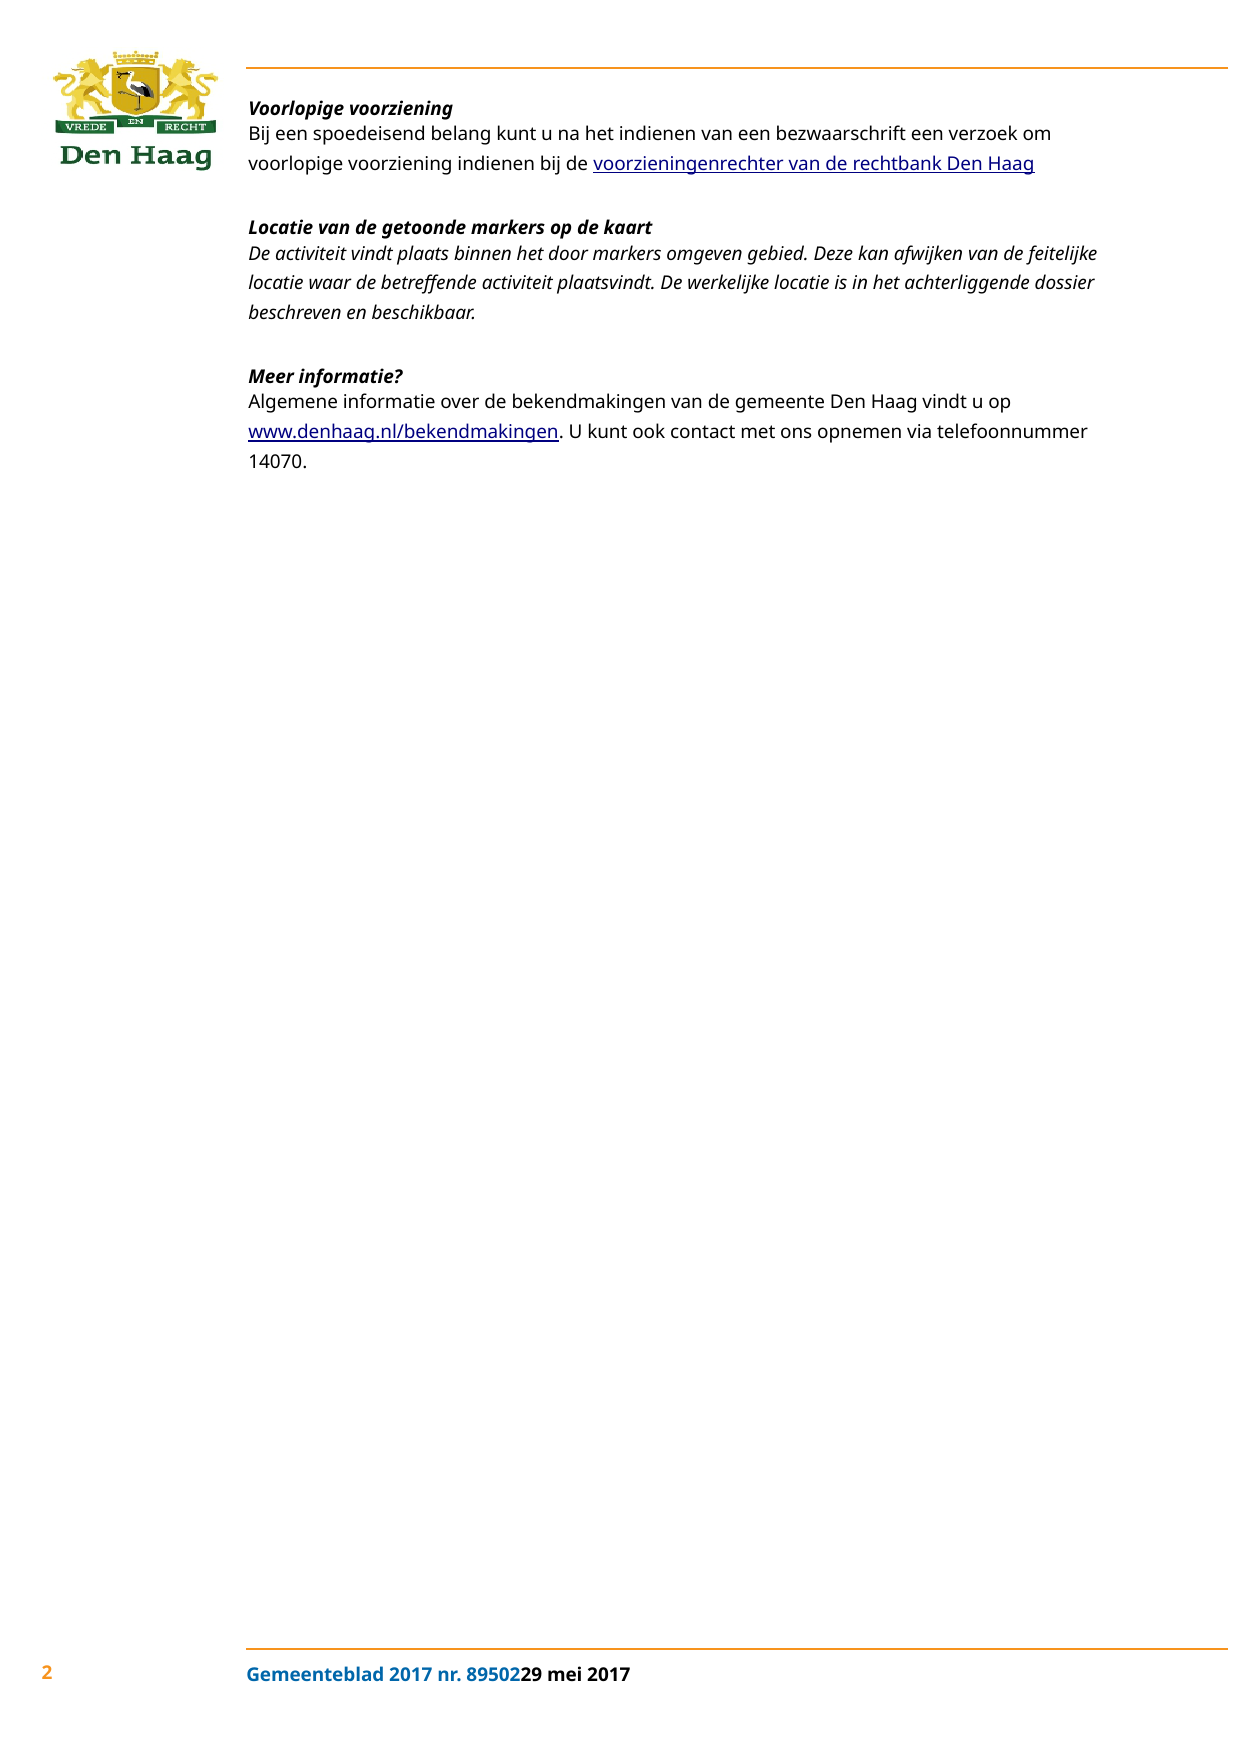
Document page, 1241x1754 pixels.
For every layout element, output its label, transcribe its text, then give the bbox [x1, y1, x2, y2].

text De activiteit vindt plaats binnen het door markers omgeven gebied. Deze kan afwijken van de feitelijke locatie waar de betreffende activiteit plaatsvindt. De werkelijke locatie is in het achterliggende dossier beschreven en beschikbaar. [248, 240, 1152, 325]
text Voorlopige voorziening [248, 95, 1152, 121]
text Locatie van de getoonde markers op de kaart [248, 214, 1152, 240]
picture [41, 47, 231, 172]
text Meer informatie? [248, 363, 1152, 389]
text Bij een spoedeisend belang kunt u na het indienen van een bezwaarschrift een verzoek om voorlopige voorziening indienen bij de voorzieningenrechter van de rechtbank Den Haag [248, 121, 1152, 176]
text Algemene informatie over de bekendmakingen van de gemeente Den Haag vindt u op www.denhaag.nl/bekendmakingen. U kunt ook contact met ons opnemen via telefoonnummer 14070. [248, 389, 1152, 473]
